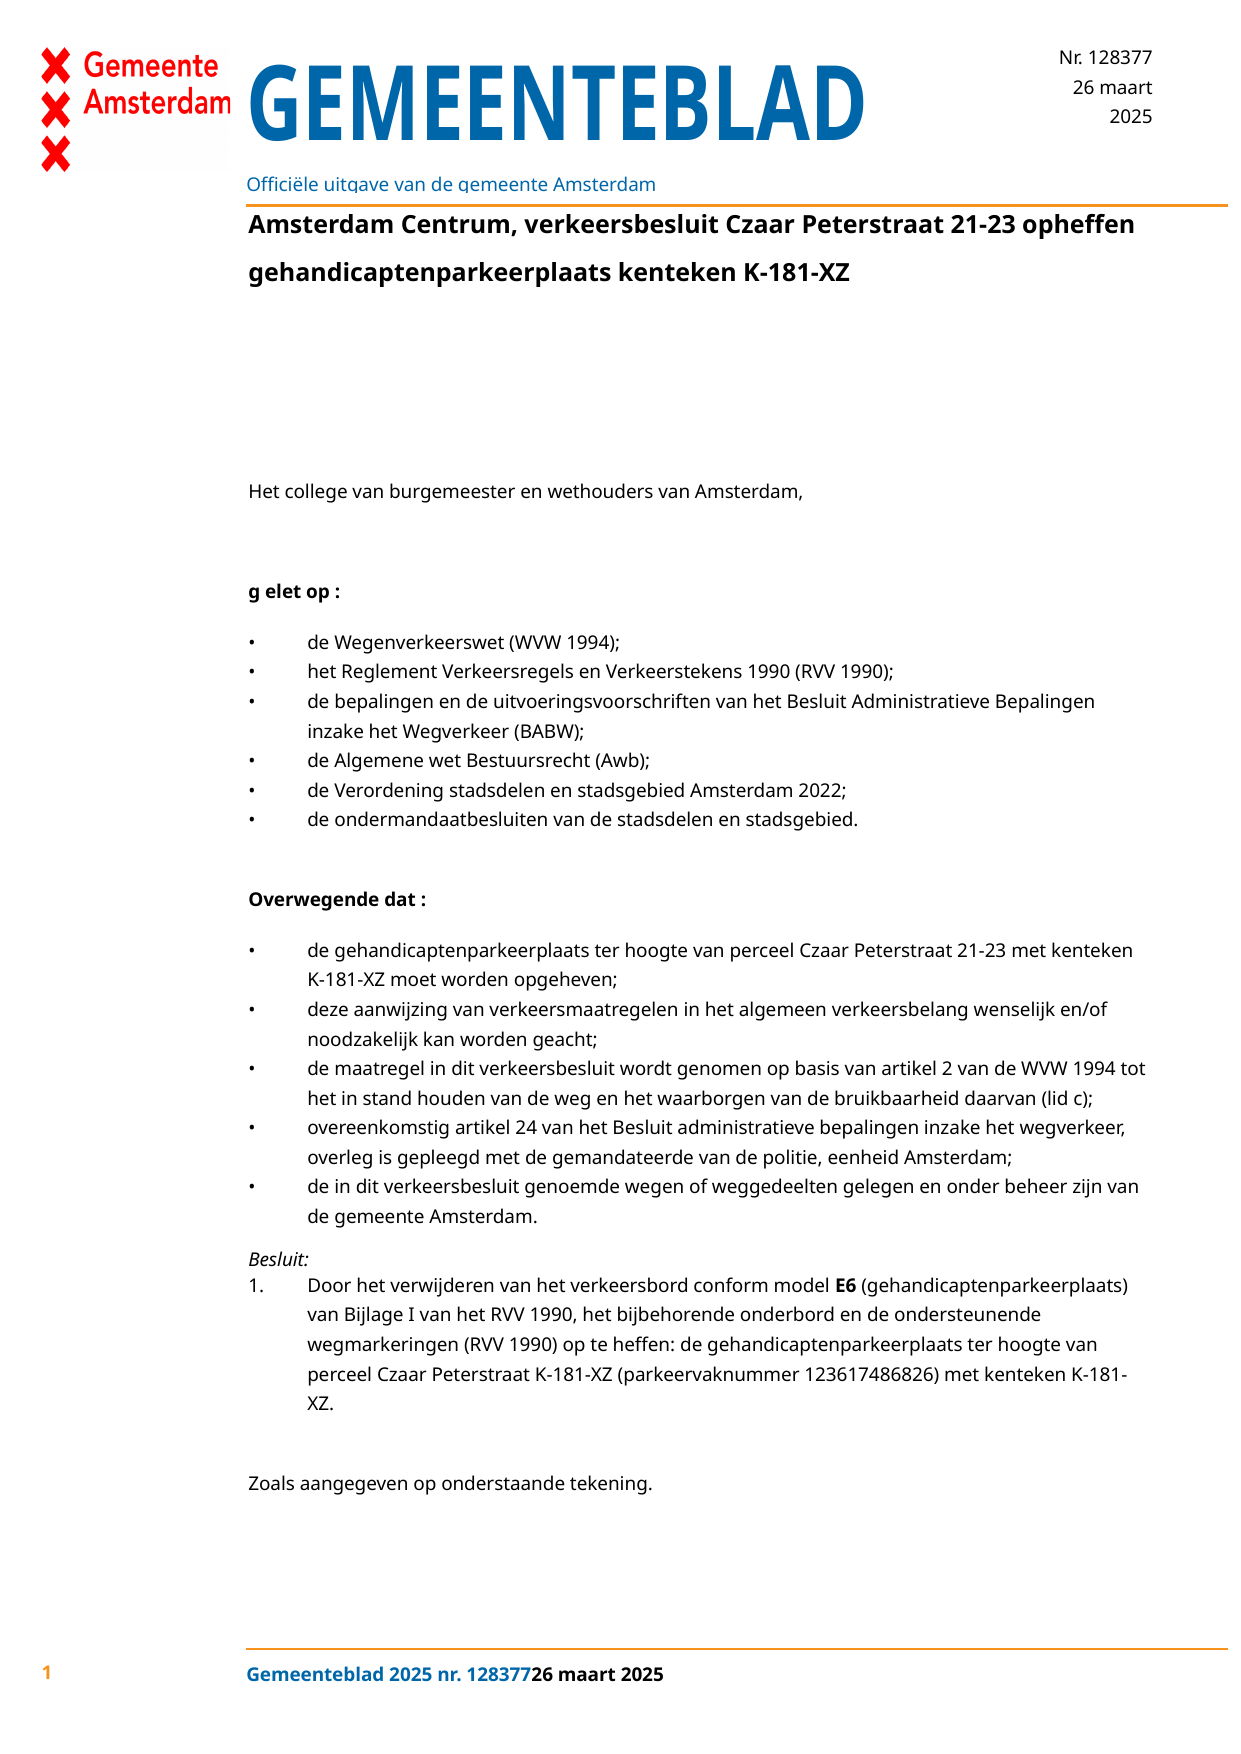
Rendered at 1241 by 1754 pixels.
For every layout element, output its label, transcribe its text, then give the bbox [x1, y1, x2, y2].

list overeenkomstig artikel 24 van het Besluit administratieve bepalingen inzake het wegverkeer, overleg is gepleegd met de gemandateerde van de politie, eenheid Amsterdam; [248, 1114, 1152, 1170]
list de gehandicaptenparkeerplaats ter hoogte van perceel Czaar Peterstraat 21-23 met kenteken K-181-XZ moet worden opgeheven; [248, 937, 1152, 992]
list de Wegenverkeerswet (WVW 1994); [248, 629, 1152, 655]
text g elet op : [248, 579, 1152, 604]
list Door het verwijderen van het verkeersbord conform model E6 (gehandicaptenparkeerplaats) van Bijlage I van het RVV 1990, het bijbehorende onderbord en de ondersteunende wegmarkeringen (RVV 1990) op te heffen: de gehandicaptenparkeerplaats ter hoogte van perceel Czaar Peterstraat K-181-XZ (parkeervaknummer 123617486826) met kenteken K-181-XZ. [248, 1272, 1152, 1416]
list de Verordening stadsdelen en stadsgebied Amsterdam 2022; [248, 777, 1152, 803]
list het Reglement Verkeersregels en Verkeerstekens 1990 (RVV 1990); [248, 659, 1152, 684]
text Zoals aangegeven op onderstaande tekening. [248, 1470, 1152, 1496]
list de bepalingen en de uitvoeringsvoorschriften van het Besluit Administratieve Bepalingen inzake het Wegverkeer (BABW); [248, 688, 1152, 743]
list de ondermandaatbesluiten van de stadsdelen en stadsgebied. [248, 807, 1152, 832]
list de Algemene wet Bestuursrecht (Awb); [248, 747, 1152, 773]
list deze aanwijzing van verkeersmaatregelen in het algemeen verkeersbelang wenselijk en/of noodzakelijk kan worden geacht; [248, 996, 1152, 1051]
text Het college van burgemeester en wethouders van Amsterdam, [248, 478, 1152, 503]
list de maatregel in dit verkeersbesluit wordt genomen op basis van artikel 2 van de WVW 1994 tot het in stand houden van de weg en het waarborgen van de bruikbaarheid daarvan (lid c); [248, 1055, 1152, 1111]
picture [41, 47, 231, 172]
text Overwegende dat : [248, 887, 1152, 912]
text Besluit: [248, 1246, 1152, 1272]
text Amsterdam Centrum, verkeersbesluit Czaar Peterstraat 21-23 opheffen gehandicaptenparkeerplaats kenteken K-181-XZ [248, 207, 1152, 288]
list de in dit verkeersbesluit genoemde wegen of weggedeelten gelegen en onder beheer zijn van de gemeente Amsterdam. [248, 1174, 1152, 1229]
